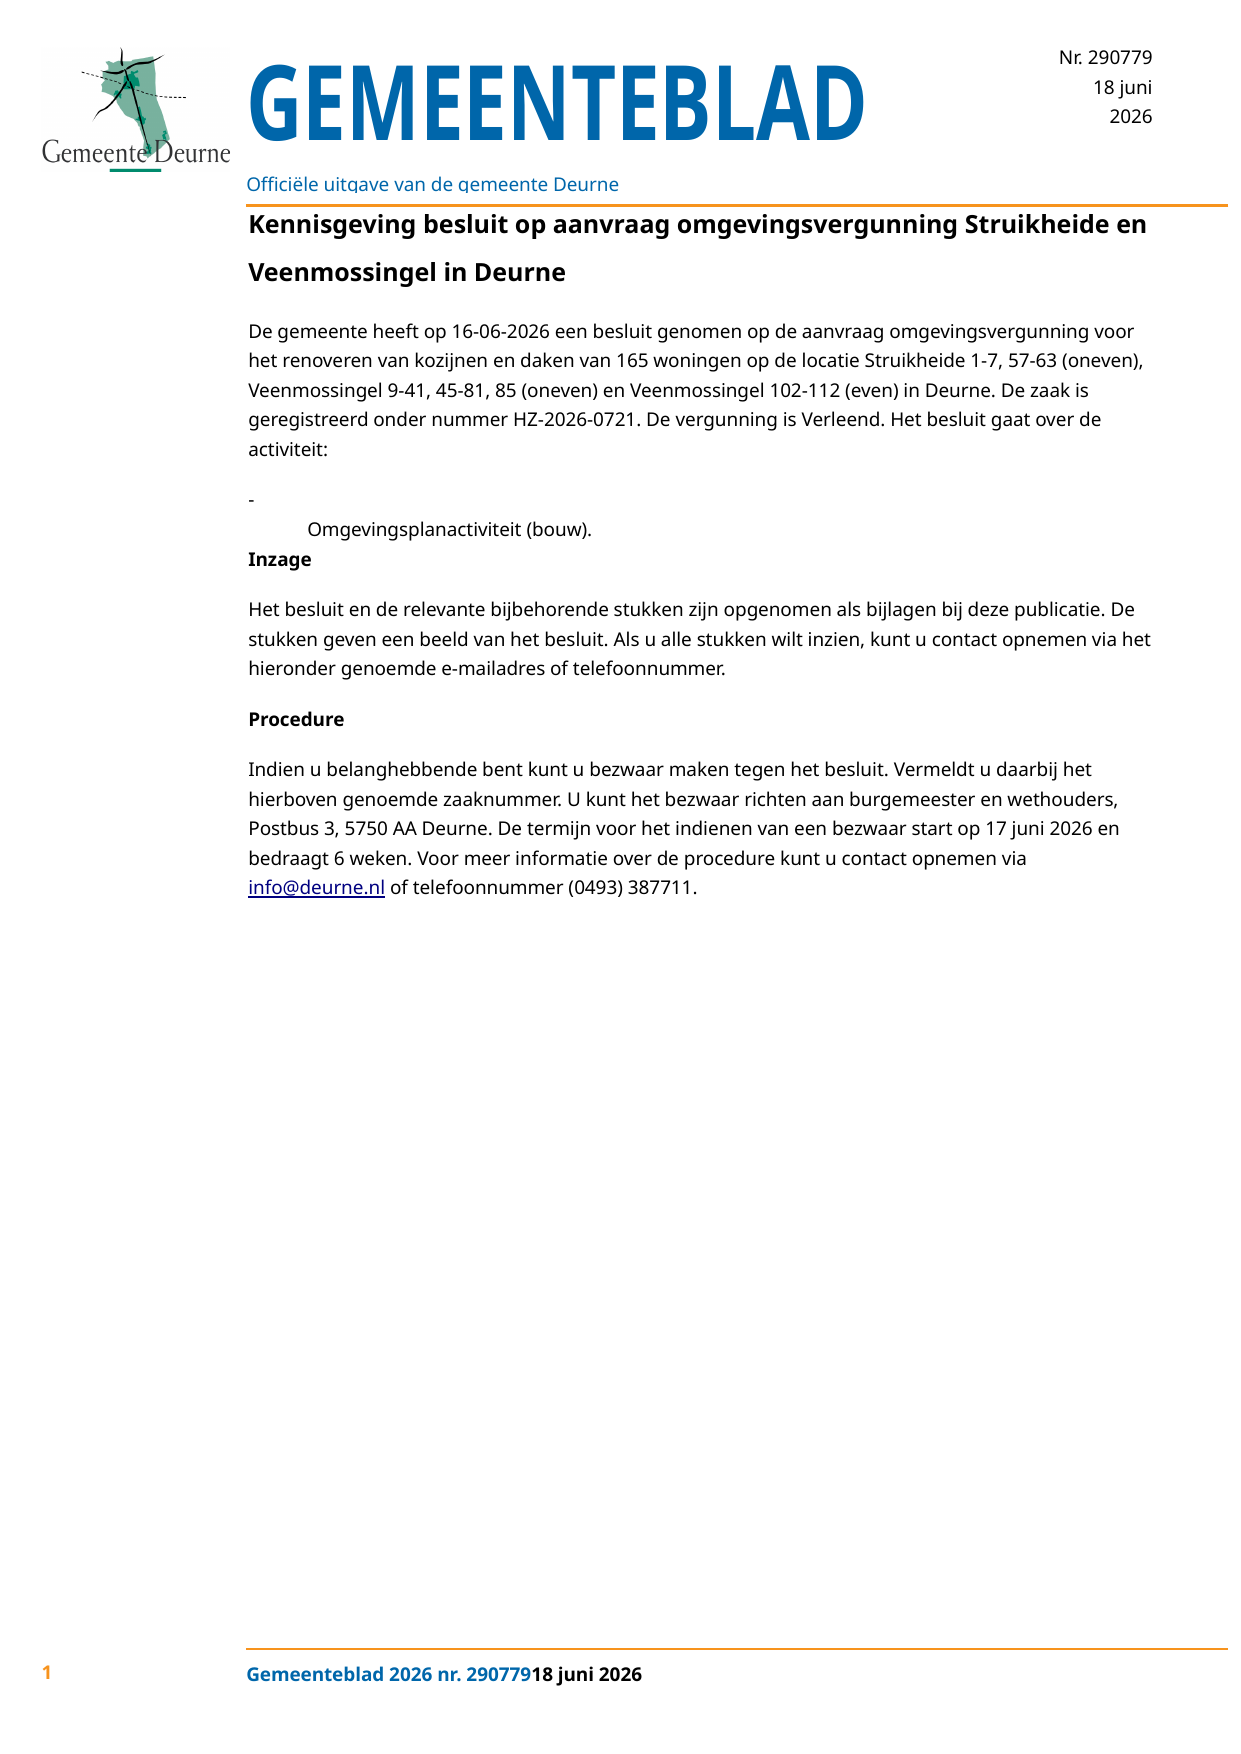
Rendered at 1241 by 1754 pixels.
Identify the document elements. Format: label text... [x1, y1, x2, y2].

list Omgevingsplanactiviteit (bouw). [248, 516, 1152, 542]
text Inzage [248, 546, 1152, 572]
text De gemeente heeft op 16-06-2026 een besluit genomen op de aanvraag omgevingsvergunning voor het renoveren van kozijnen en daken van 165 woningen op de locatie Struikheide 1-7, 57-63 (oneven), Veenmossingel 9-41, 45-81, 85 (oneven) en Veenmossingel 102-112 (even) in Deurne. De zaak is geregistreerd onder nummer HZ-2026-0721. De vergunning is Verleend. Het besluit gaat over de activiteit: [248, 318, 1152, 462]
text Indien u belanghebbende bent kunt u bezwaar maken tegen het besluit. Vermeldt u daarbij het hierboven genoemde zaaknummer. U kunt het bezwaar richten aan burgemeester en wethouders, Postbus 3, 5750 AA Deurne. De termijn voor het indienen van een bezwaar start op 17 juni 2026 en bedraagt 6 weken. Voor meer informatie over de procedure kunt u contact opnemen via info@deurne.nl of telefoonnummer (0493) 387711. [248, 756, 1152, 900]
text Procedure [248, 706, 1152, 732]
text Het besluit en de relevante bijbehorende stukken zijn opgenomen als bijlagen bij deze publicatie. De stukken geven een beeld van het besluit. Als u alle stukken wilt inzien, kunt u contact opnemen via het hieronder genoemde e-mailadres of telefoonnummer. [248, 596, 1152, 681]
text Kennisgeving besluit op aanvraag omgevingsvergunning Struikheide en Veenmossingel in Deurne [248, 207, 1152, 288]
picture [41, 47, 231, 172]
